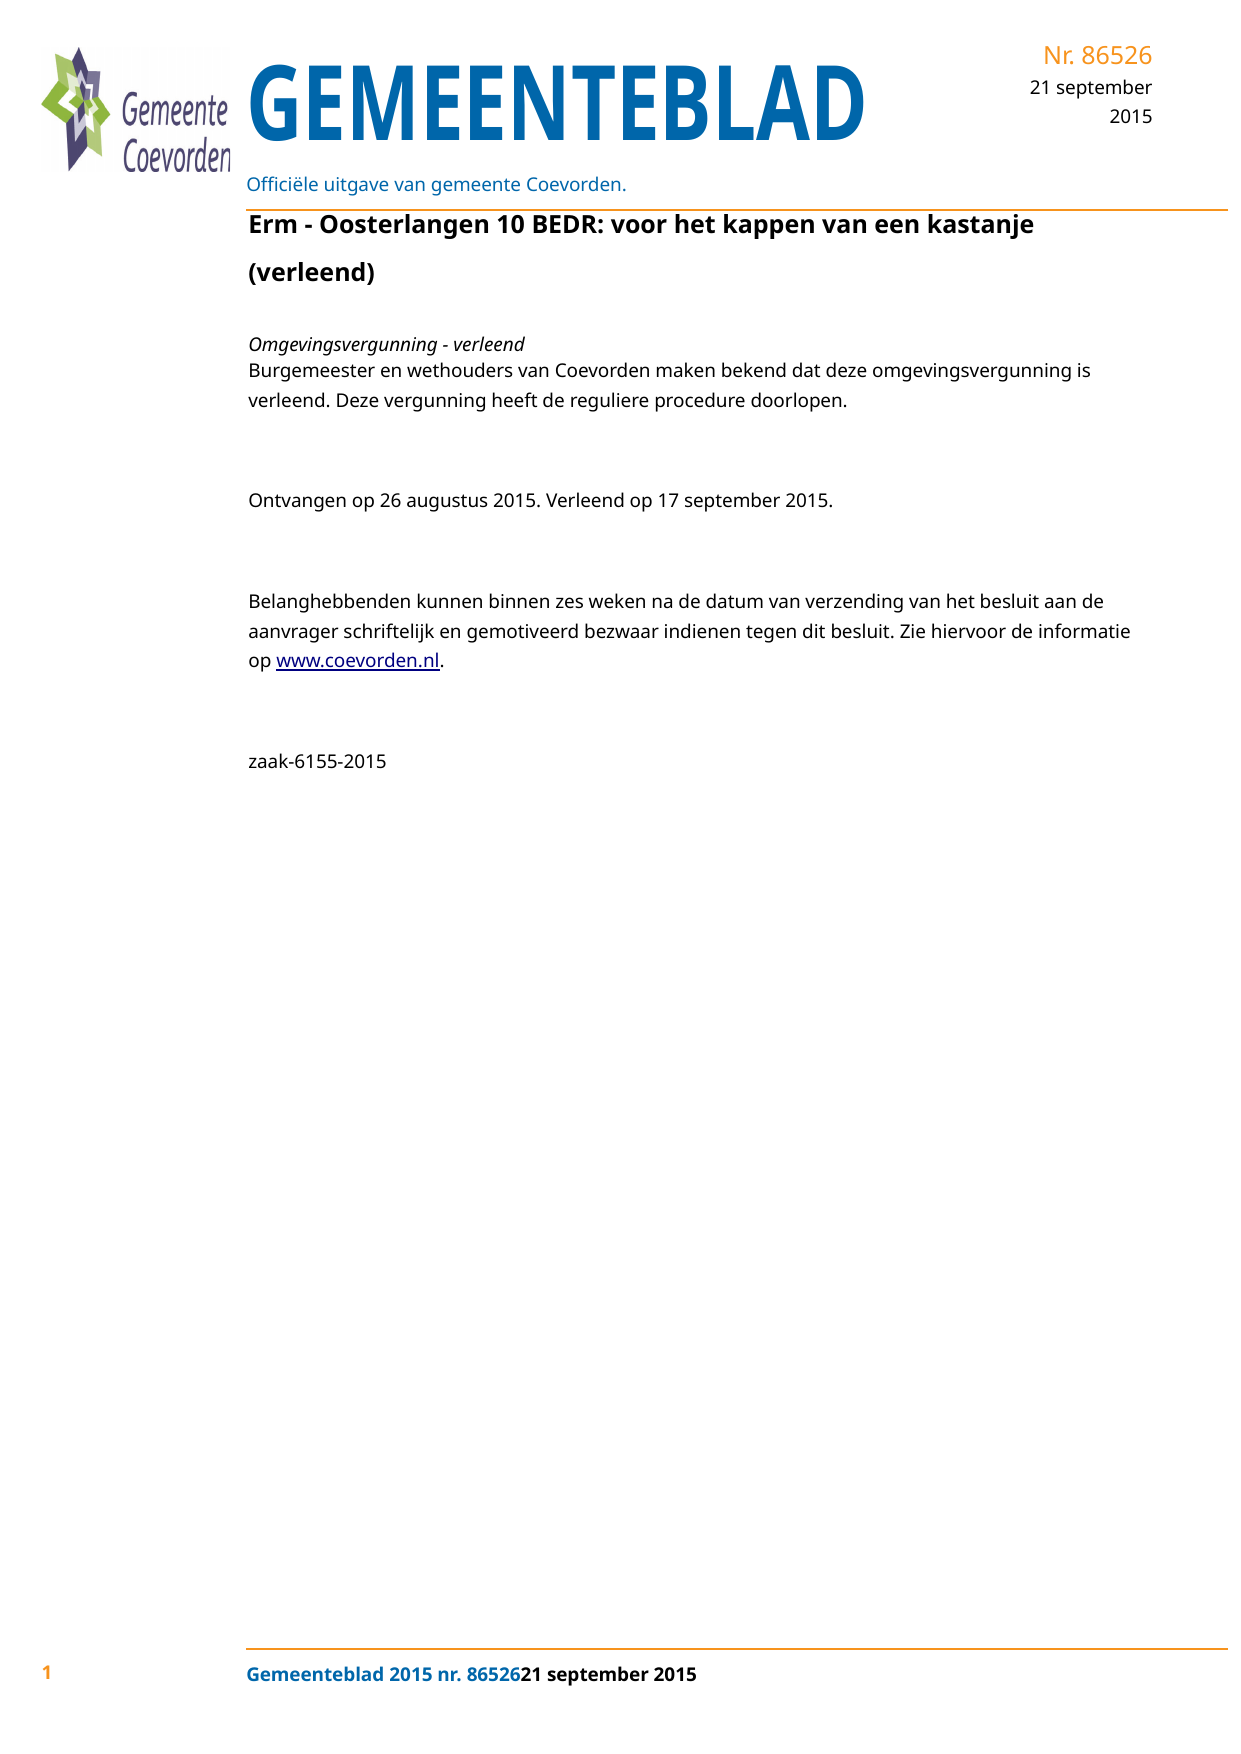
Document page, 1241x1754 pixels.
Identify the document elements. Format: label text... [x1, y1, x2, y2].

picture [41, 47, 231, 172]
text Ontvangen op 26 augustus 2015. Verleend op 17 september 2015. [248, 488, 1152, 513]
text Belanghebbenden kunnen binnen zes weken na de datum van verzending van het besluit aan de aanvrager schriftelijk en gemotiveerd bezwaar indienen tegen dit besluit. Zie hiervoor de informatie op www.coevorden.nl. [248, 588, 1152, 673]
text Burgemeester en wethouders van Coevorden maken bekend dat deze omgevingsvergunning is verleend. Deze vergunning heeft de reguliere procedure doorlopen. [248, 357, 1152, 412]
text zaak-6155-2015 [248, 748, 1152, 774]
text Omgevingsvergunning - verleend [248, 331, 1152, 357]
text Erm - Oosterlangen 10 BEDR: voor het kappen van een kastanje (verleend) [248, 211, 1152, 288]
